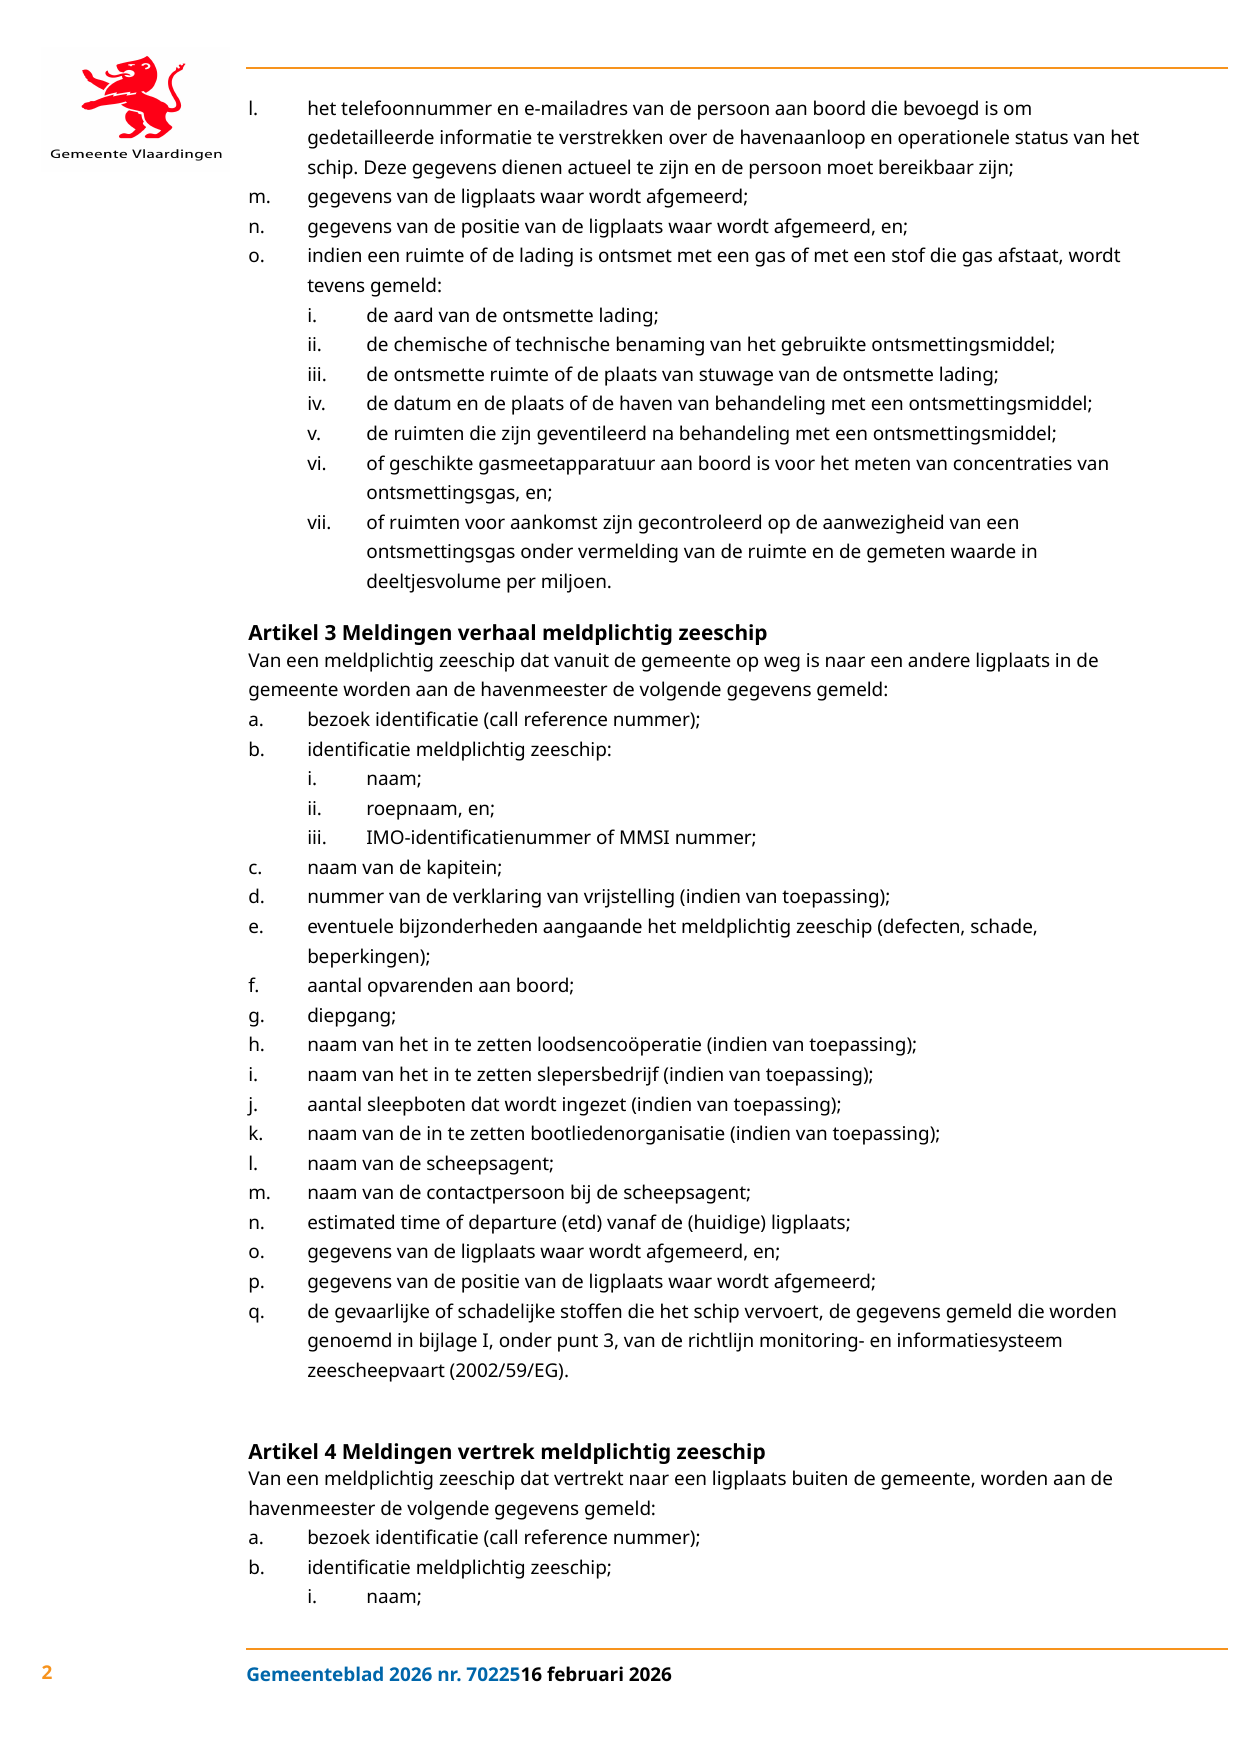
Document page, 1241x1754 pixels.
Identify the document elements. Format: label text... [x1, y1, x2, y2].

list naam van de contactpersoon bij de scheepsagent; [248, 1179, 1152, 1205]
list naam van de in te zetten bootliedenorganisatie (indien van toepassing); [248, 1120, 1152, 1146]
list de chemische of technische benaming van het gebruikte ontsmettingsmiddel; [307, 331, 1152, 357]
text Artikel 4 Meldingen vertrek meldplichtig zeeschip [248, 1437, 1152, 1465]
list gegevens van de ligplaats waar wordt afgemeerd; [248, 183, 1152, 209]
list eventuele bijzonderheden aangaande het meldplichtig zeeschip (defecten, schade, beperkingen); [248, 913, 1152, 968]
list naam van de scheepsagent; [248, 1150, 1152, 1176]
list de datum en de plaats of de haven van behandeling met een ontsmettingsmiddel; [307, 391, 1152, 416]
list IMO-identificatienummer of MMSI nummer; [307, 824, 1152, 850]
list naam van de kapitein; [248, 854, 1152, 880]
list identificatie meldplichtig zeeschip: [248, 736, 1152, 761]
list indien een ruimte of de lading is ontsmet met een gas of met een stof die gas afstaat, wordt tevens gemeld: [248, 243, 1152, 298]
list naam van het in te zetten loodsencoöperatie (indien van toepassing); [248, 1032, 1152, 1057]
list bezoek identificatie (call reference nummer); [248, 1524, 1152, 1550]
list gegevens van de positie van de ligplaats waar wordt afgemeerd; [248, 1268, 1152, 1294]
list de ruimten die zijn geventileerd na behandeling met een ontsmettingsmiddel; [307, 420, 1152, 446]
picture [41, 47, 231, 172]
list roepnaam, en; [307, 795, 1152, 821]
text Van een meldplichtig zeeschip dat vertrekt naar een ligplaats buiten de gemeente, worden aan de havenmeester de volgende gegevens gemeld: [248, 1465, 1152, 1521]
list de ontsmette ruimte of de plaats van stuwage van de ontsmette lading; [307, 361, 1152, 387]
list gegevens van de positie van de ligplaats waar wordt afgemeerd, en; [248, 213, 1152, 239]
list aantal opvarenden aan boord; [248, 972, 1152, 998]
list naam; [307, 765, 1152, 791]
text Van een meldplichtig zeeschip dat vanuit de gemeente op weg is naar een andere ligplaats in de gemeente worden aan de havenmeester de volgende gegevens gemeld: [248, 647, 1152, 702]
list naam van het in te zetten slepersbedrijf (indien van toepassing); [248, 1061, 1152, 1087]
list nummer van de verklaring van vrijstelling (indien van toepassing); [248, 884, 1152, 909]
list gegevens van de ligplaats waar wordt afgemeerd, en; [248, 1239, 1152, 1264]
list of geschikte gasmeetapparatuur aan boord is voor het meten van concentraties van ontsmettingsgas, en; [307, 450, 1152, 505]
text Artikel 3 Meldingen verhaal meldplichtig zeeschip [248, 618, 1152, 647]
list of ruimten voor aankomst zijn gecontroleerd op de aanwezigheid van een ontsmettingsgas onder vermelding van de ruimte en de gemeten waarde in deeltjesvolume per miljoen. [307, 509, 1152, 594]
list estimated time of departure (etd) vanaf de (huidige) ligplaats; [248, 1209, 1152, 1235]
list de gevaarlijke of schadelijke stoffen die het schip vervoert, de gegevens gemeld die worden genoemd in bijlage I, onder punt 3, van de richtlijn monitoring- en informatiesysteem zeescheepvaart (2002/59/EG). [248, 1298, 1152, 1383]
list identificatie meldplichtig zeeschip; [248, 1554, 1152, 1580]
list naam; [307, 1584, 1152, 1609]
list aantal sleepboten dat wordt ingezet (indien van toepassing); [248, 1091, 1152, 1116]
list de aard van de ontsmette lading; [307, 302, 1152, 328]
list bezoek identificatie (call reference nummer); [248, 706, 1152, 732]
list het telefoonnummer en e-mailadres van de persoon aan boord die bevoegd is om gedetailleerde informatie te verstrekken over de havenaanloop en operationele status van het schip. Deze gegevens dienen actueel te zijn en de persoon moet bereikbaar zijn; [248, 95, 1152, 180]
list diepgang; [248, 1002, 1152, 1028]
